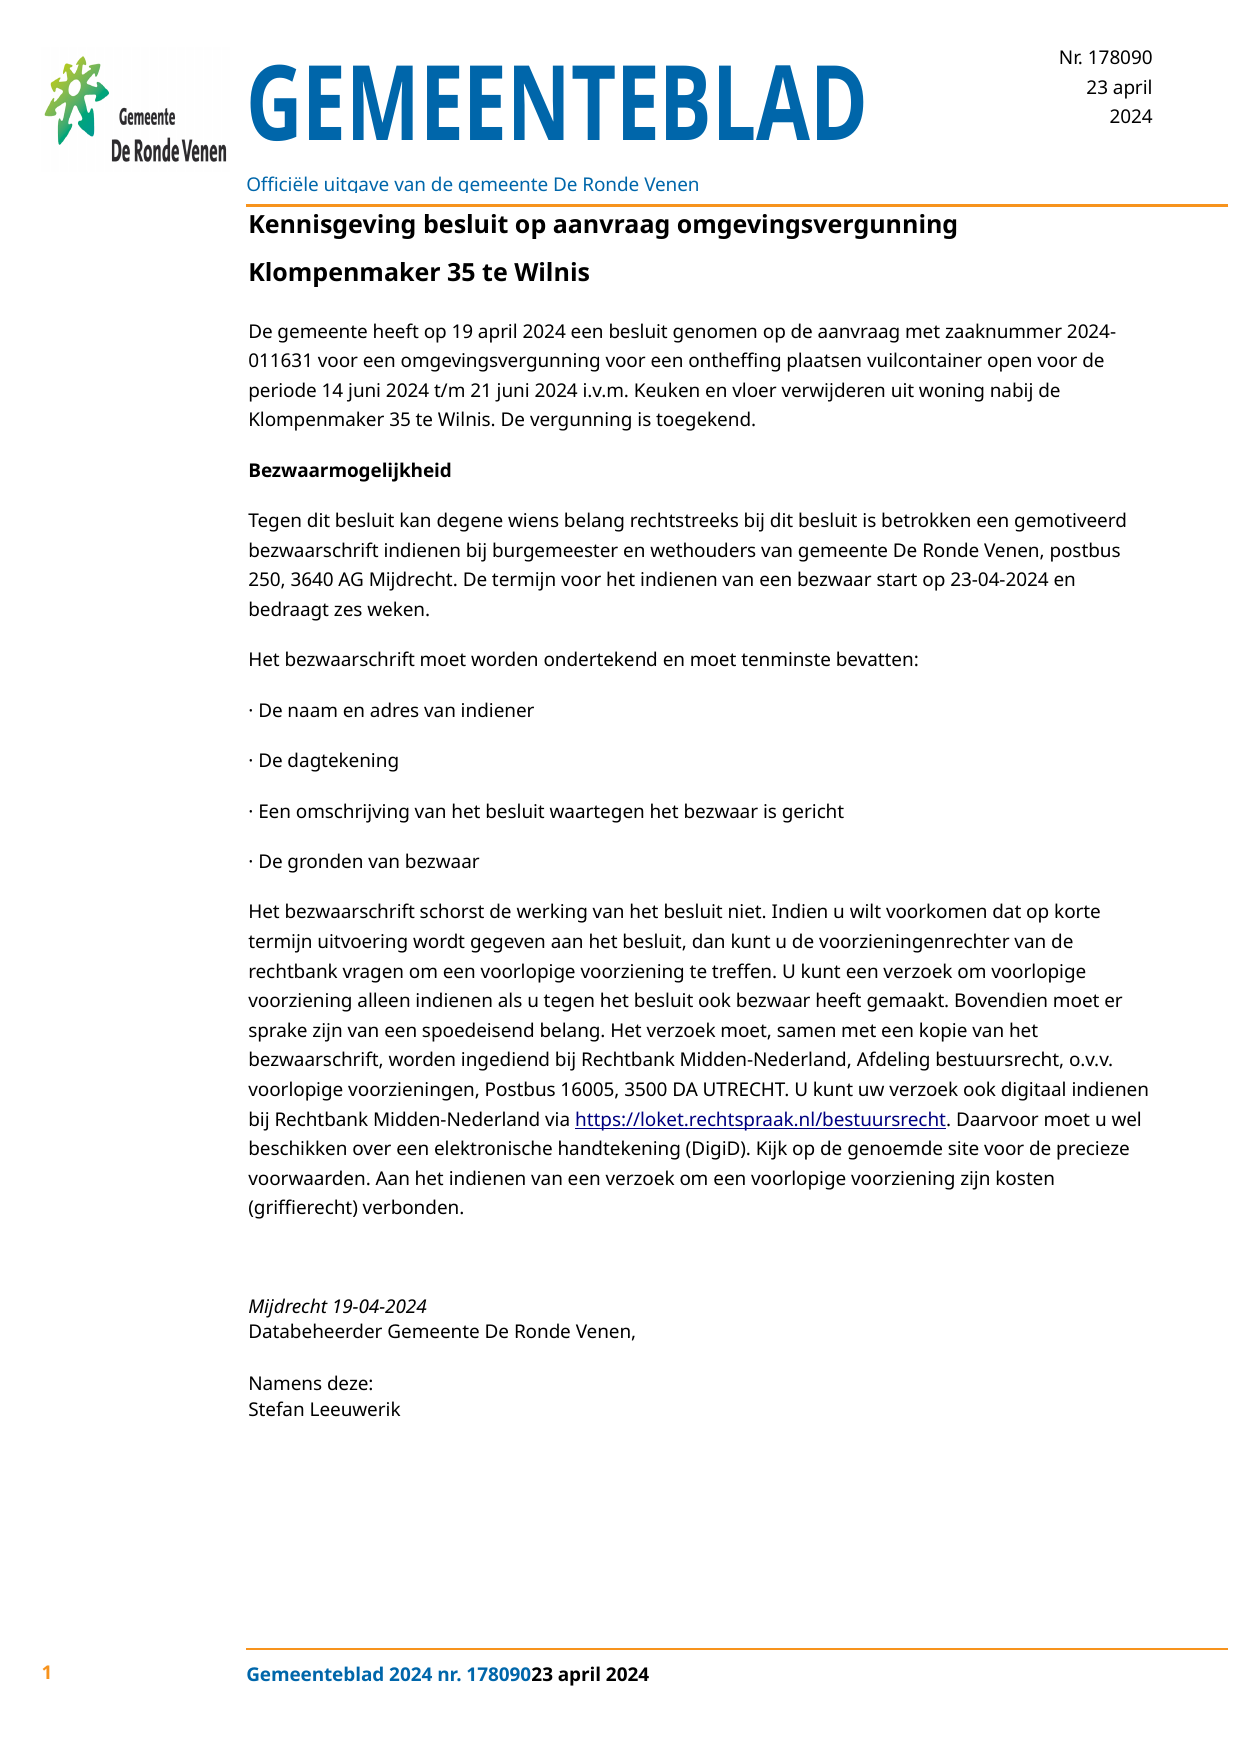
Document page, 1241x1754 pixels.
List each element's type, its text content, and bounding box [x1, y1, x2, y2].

text De gemeente heeft op 19 april 2024 een besluit genomen op de aanvraag met zaaknummer 2024-011631 voor een omgevingsvergunning voor een ontheffing plaatsen vuilcontainer open voor de periode 14 juni 2024 t/m 21 juni 2024 i.v.m. Keuken en vloer verwijderen uit woning nabij de Klompenmaker 35 te Wilnis. De vergunning is toegekend. [248, 318, 1152, 432]
text Bezwaarmogelijkheid [248, 457, 1152, 483]
text · De dagtekening [248, 747, 1152, 773]
text Databeheerder Gemeente De Ronde Venen, [248, 1318, 1152, 1344]
text Kennisgeving besluit op aanvraag omgevingsvergunning Klompenmaker 35 te Wilnis [248, 207, 1152, 288]
text Mijdrecht 19-04-2024 [248, 1293, 1152, 1318]
text Het bezwaarschrift moet worden ondertekend en moet tenminste bevatten: [248, 647, 1152, 672]
text · Een omschrijving van het besluit waartegen het bezwaar is gericht [248, 798, 1152, 824]
picture [41, 47, 231, 172]
text Tegen dit besluit kan degene wiens belang rechtstreeks bij dit besluit is betrokken een gemotiveerd bezwaarschrift indienen bij burgemeester en wethouders van gemeente De Ronde Venen, postbus 250, 3640 AG Mijdrecht. De termijn voor het indienen van een bezwaar start op 23-04-2024 en bedraagt zes weken. [248, 507, 1152, 622]
text · De gronden van bezwaar [248, 848, 1152, 874]
text Stefan Leeuwerik [248, 1396, 1152, 1421]
text · De naam en adres van indiener [248, 697, 1152, 723]
text Namens deze: [248, 1370, 1152, 1396]
text Het bezwaarschrift schorst de werking van het besluit niet. Indien u wilt voorkomen dat op korte termijn uitvoering wordt gegeven aan het besluit, dan kunt u de voorzieningenrechter van de rechtbank vragen om een voorlopige voorziening te treffen. U kunt een verzoek om voorlopige voorziening alleen indienen als u tegen het besluit ook bezwaar heeft gemaakt. Bovendien moet er sprake zijn van een spoedeisend belang. Het verzoek moet, samen met een kopie van het bezwaarschrift, worden ingediend bij Rechtbank Midden-Nederland, Afdeling bestuursrecht, o.v.v. voorlopige voorzieningen, Postbus 16005, 3500 DA UTRECHT. U kunt uw verzoek ook digitaal indienen bij Rechtbank Midden-Nederland via https://loket.rechtspraak.nl/bestuursrecht. Daarvoor moet u wel beschikken over een elektronische handtekening (DigiD). Kijk op de genoemde site voor de precieze voorwaarden. Aan het indienen van een verzoek om een voorlopige voorziening zijn kosten (griffierecht) verbonden. [248, 899, 1152, 1220]
